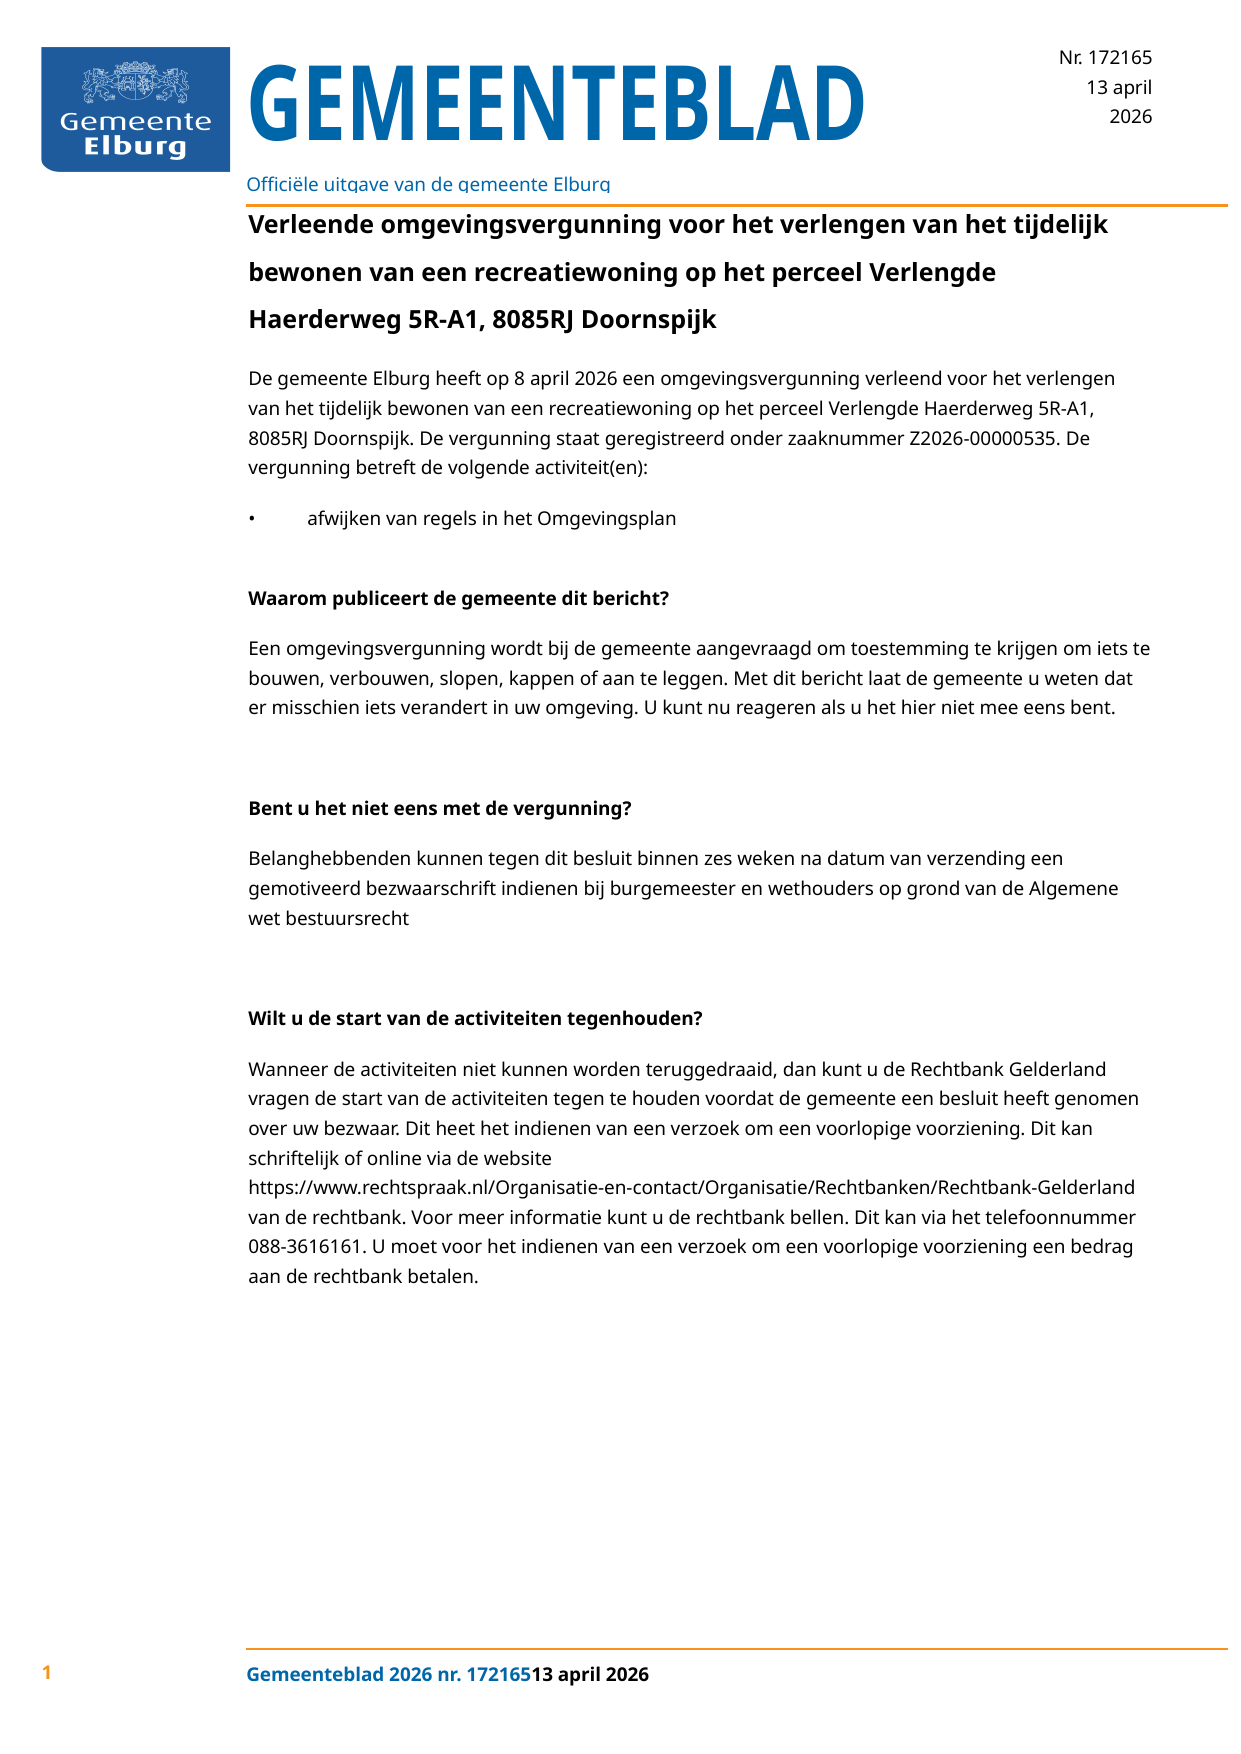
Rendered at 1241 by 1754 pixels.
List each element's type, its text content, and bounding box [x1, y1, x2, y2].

text De gemeente Elburg heeft op 8 april 2026 een omgevingsvergunning verleend voor het verlengen van het tijdelijk bewonen van een recreatiewoning op het perceel Verlengde Haerderweg 5R-A1, 8085RJ Doornspijk. De vergunning staat geregistreerd onder zaaknummer Z2026-00000535. De vergunning betreft de volgende activiteit(en): [248, 366, 1152, 480]
text Bent u het niet eens met de vergunning? [248, 795, 1152, 821]
picture [41, 47, 231, 172]
text Wilt u de start van de activiteiten tegenhouden? [248, 1006, 1152, 1031]
text Belanghebbenden kunnen tegen dit besluit binnen zes weken na datum van verzending een gemotiveerd bezwaarschrift indienen bij burgemeester en wethouders op grond van de Algemene wet bestuursrecht [248, 846, 1152, 930]
text Waarom publiceert de gemeente dit bericht? [248, 585, 1152, 610]
text Wanneer de activiteiten niet kunnen worden teruggedraaid, dan kunt u de Rechtbank Gelderland vragen de start van de activiteiten tegen te houden voordat de gemeente een besluit heeft genomen over uw bezwaar. Dit heet het indienen van een verzoek om een voorlopige voorziening. Dit kan schriftelijk of online via de website https://www.rechtspraak.nl/Organisatie-en-contact/Organisatie/Rechtbanken/Rechtbank-Gelderland van de rechtbank. Voor meer informatie kunt u de rechtbank bellen. Dit kan via het telefoonnummer 088-3616161. U moet voor het indienen van een verzoek om een voorlopige voorziening een bedrag aan de rechtbank betalen. [248, 1056, 1152, 1289]
list afwijken van regels in het Omgevingsplan [248, 505, 1152, 530]
text Een omgevingsvergunning wordt bij de gemeente aangevraagd om toestemming te krijgen om iets te bouwen, verbouwen, slopen, kappen of aan te leggen. Met dit bericht laat de gemeente u weten dat er misschien iets verandert in uw omgeving. U kunt nu reageren als u het hier niet mee eens bent. [248, 635, 1152, 720]
text Verleende omgevingsvergunning voor het verlengen van het tijdelijk bewonen van een recreatiewoning op het perceel Verlengde Haerderweg 5R-A1, 8085RJ Doornspijk [248, 207, 1152, 336]
